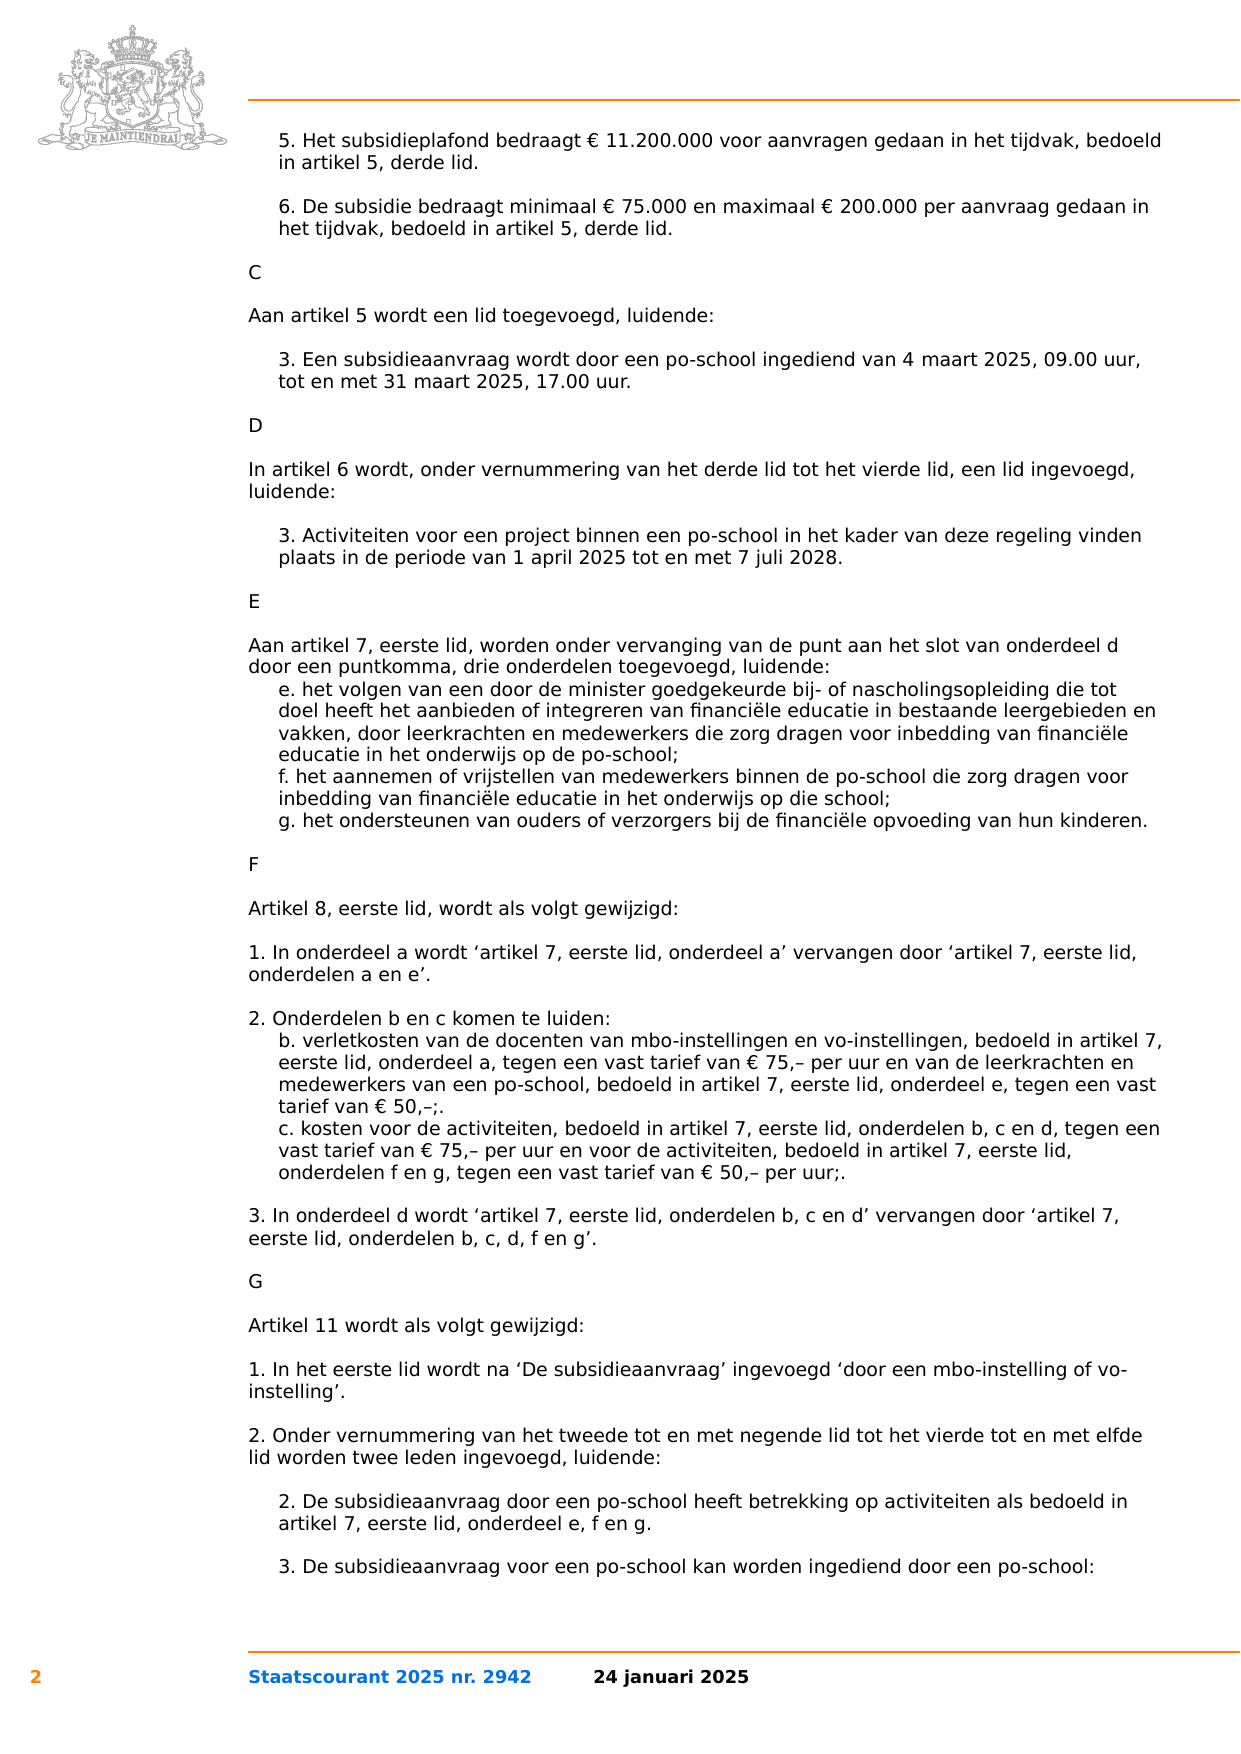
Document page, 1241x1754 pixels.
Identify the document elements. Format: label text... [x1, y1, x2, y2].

text 3. Een subsidieaanvraag wordt door een po-school ingediend van 4 maart 2025, 09.00 uur, tot en met 31 maart 2025, 17.00 uur. [278, 349, 1163, 393]
text Artikel 11 wordt als volgt gewijzigd: [248, 1315, 1163, 1337]
text 1. In onderdeel a wordt ‘artikel 7, eerste lid, onderdeel a’ vervangen door ‘artikel 7, eerste lid, onderdelen a en e’. [248, 942, 1163, 986]
text 3. De subsidieaanvraag voor een po-school kan worden ingediend door een po-school: [278, 1556, 1163, 1578]
text c. kosten voor de activiteiten, bedoeld in artikel 7, eerste lid, onderdelen b, c en d, tegen een vast tarief van € 75,– per uur en voor de activiteiten, bedoeld in artikel 7, eerste lid, onderdelen f en g, tegen een vast tarief van € 50,– per uur;. [278, 1118, 1163, 1183]
text 1. In het eerste lid wordt na ‘De subsidieaanvraag’ ingevoegd ‘door een mbo-instelling of vo-instelling’. [248, 1359, 1163, 1403]
text C [248, 262, 1163, 283]
picture [38, 25, 227, 150]
text b. verletkosten van de docenten van mbo-instellingen en vo-instellingen, bedoeld in artikel 7, eerste lid, onderdeel a, tegen een vast tarief van € 75,– per uur en van de leerkrachten en medewerkers van een po-school, bedoeld in artikel 7, eerste lid, onderdeel e, tegen een vast tarief van € 50,–;. [278, 1030, 1163, 1118]
text E [248, 591, 1163, 613]
text G [248, 1271, 1163, 1293]
text Artikel 8, eerste lid, wordt als volgt gewijzigd: [248, 898, 1163, 920]
text 2. Onder vernummering van het tweede tot en met negende lid tot het vierde tot en met elfde lid worden twee leden ingevoegd, luidende: [248, 1425, 1163, 1469]
text F [248, 854, 1163, 876]
text 5. Het subsidieplafond bedraagt € 11.200.000 voor aanvragen gedaan in het tijdvak, bedoeld in artikel 5, derde lid. [278, 130, 1163, 174]
text g. het ondersteunen van ouders of verzorgers bij de financiële opvoeding van hun kinderen. [278, 810, 1163, 832]
text 3. In onderdeel d wordt ‘artikel 7, eerste lid, onderdelen b, c en d’ vervangen door ‘artikel 7, eerste lid, onderdelen b, c, d, f en g’. [248, 1205, 1163, 1249]
text Aan artikel 5 wordt een lid toegevoegd, luidende: [248, 305, 1163, 327]
text 2. De subsidieaanvraag door een po-school heeft betrekking op activiteiten als bedoeld in artikel 7, eerste lid, onderdeel e, f en g. [278, 1491, 1163, 1534]
text e. het volgen van een door de minister goedgekeurde bij- of nascholingsopleiding die tot doel heeft het aanbieden of integreren van financiële educatie in bestaande leergebieden en vakken, door leerkrachten en medewerkers die zorg dragen voor inbedding van financiële educatie in het onderwijs op de po-school; [278, 678, 1163, 766]
text In artikel 6 wordt, onder vernummering van het derde lid tot het vierde lid, een lid ingevoegd, luidende: [248, 459, 1163, 503]
text 6. De subsidie bedraagt minimaal € 75.000 en maximaal € 200.000 per aanvraag gedaan in het tijdvak, bedoeld in artikel 5, derde lid. [278, 196, 1163, 240]
text f. het aannemen of vrijstellen van medewerkers binnen de po-school die zorg dragen voor inbedding van financiële educatie in het onderwijs op die school; [278, 766, 1163, 810]
text 3. Activiteiten voor een project binnen een po-school in het kader van deze regeling vinden plaats in de periode van 1 april 2025 tot en met 7 juli 2028. [278, 525, 1163, 569]
text D [248, 415, 1163, 437]
text 2. Onderdelen b en c komen te luiden: [248, 1008, 1163, 1030]
text Aan artikel 7, eerste lid, worden onder vervanging van de punt aan het slot van onderdeel d door een puntkomma, drie onderdelen toegevoegd, luidende: [248, 634, 1163, 678]
